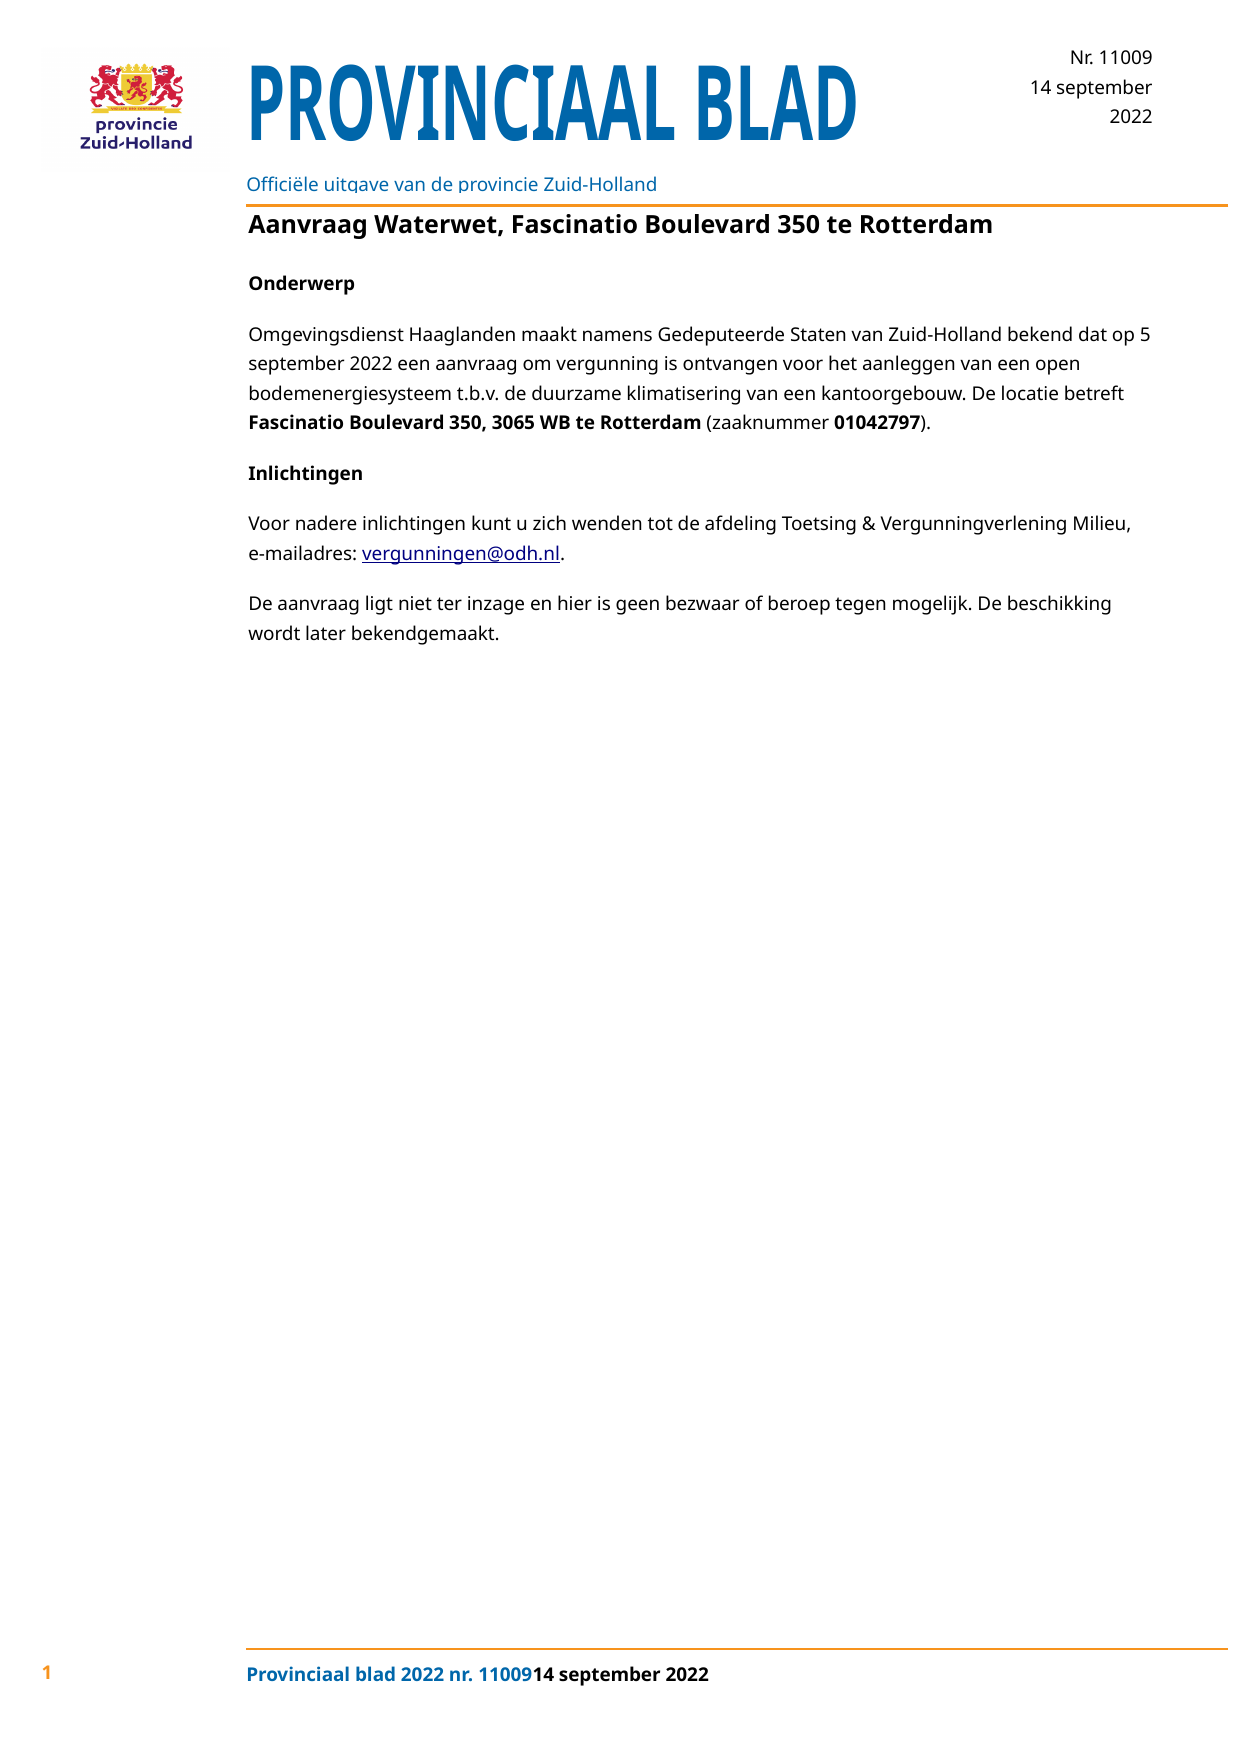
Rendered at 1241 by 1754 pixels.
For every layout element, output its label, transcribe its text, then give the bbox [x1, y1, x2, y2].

picture [41, 47, 231, 172]
text Inlichtingen [248, 460, 1152, 486]
text Onderwerp [248, 270, 1152, 296]
text Aanvraag Waterwet, Fascinatio Boulevard 350 te Rotterdam [248, 207, 1152, 241]
text Omgevingsdienst Haaglanden maakt namens Gedeputeerde Staten van Zuid-Holland bekend dat op 5 september 2022 een aanvraag om vergunning is ontvangen voor het aanleggen van een open bodemenergiesysteem t.b.v. de duurzame klimatisering van een kantoorgebouw. De locatie betreft Fascinatio Boulevard 350, 3065 WB te Rotterdam (zaaknummer 01042797). [248, 321, 1152, 435]
text Voor nadere inlichtingen kunt u zich wenden tot de afdeling Toetsing & Vergunningverlening Milieu, e-mailadres: vergunningen@odh.nl. [248, 510, 1152, 566]
text De aanvraag ligt niet ter inzage en hier is geen bezwaar of beroep tegen mogelijk. De beschikking wordt later bekendgemaakt. [248, 590, 1152, 646]
